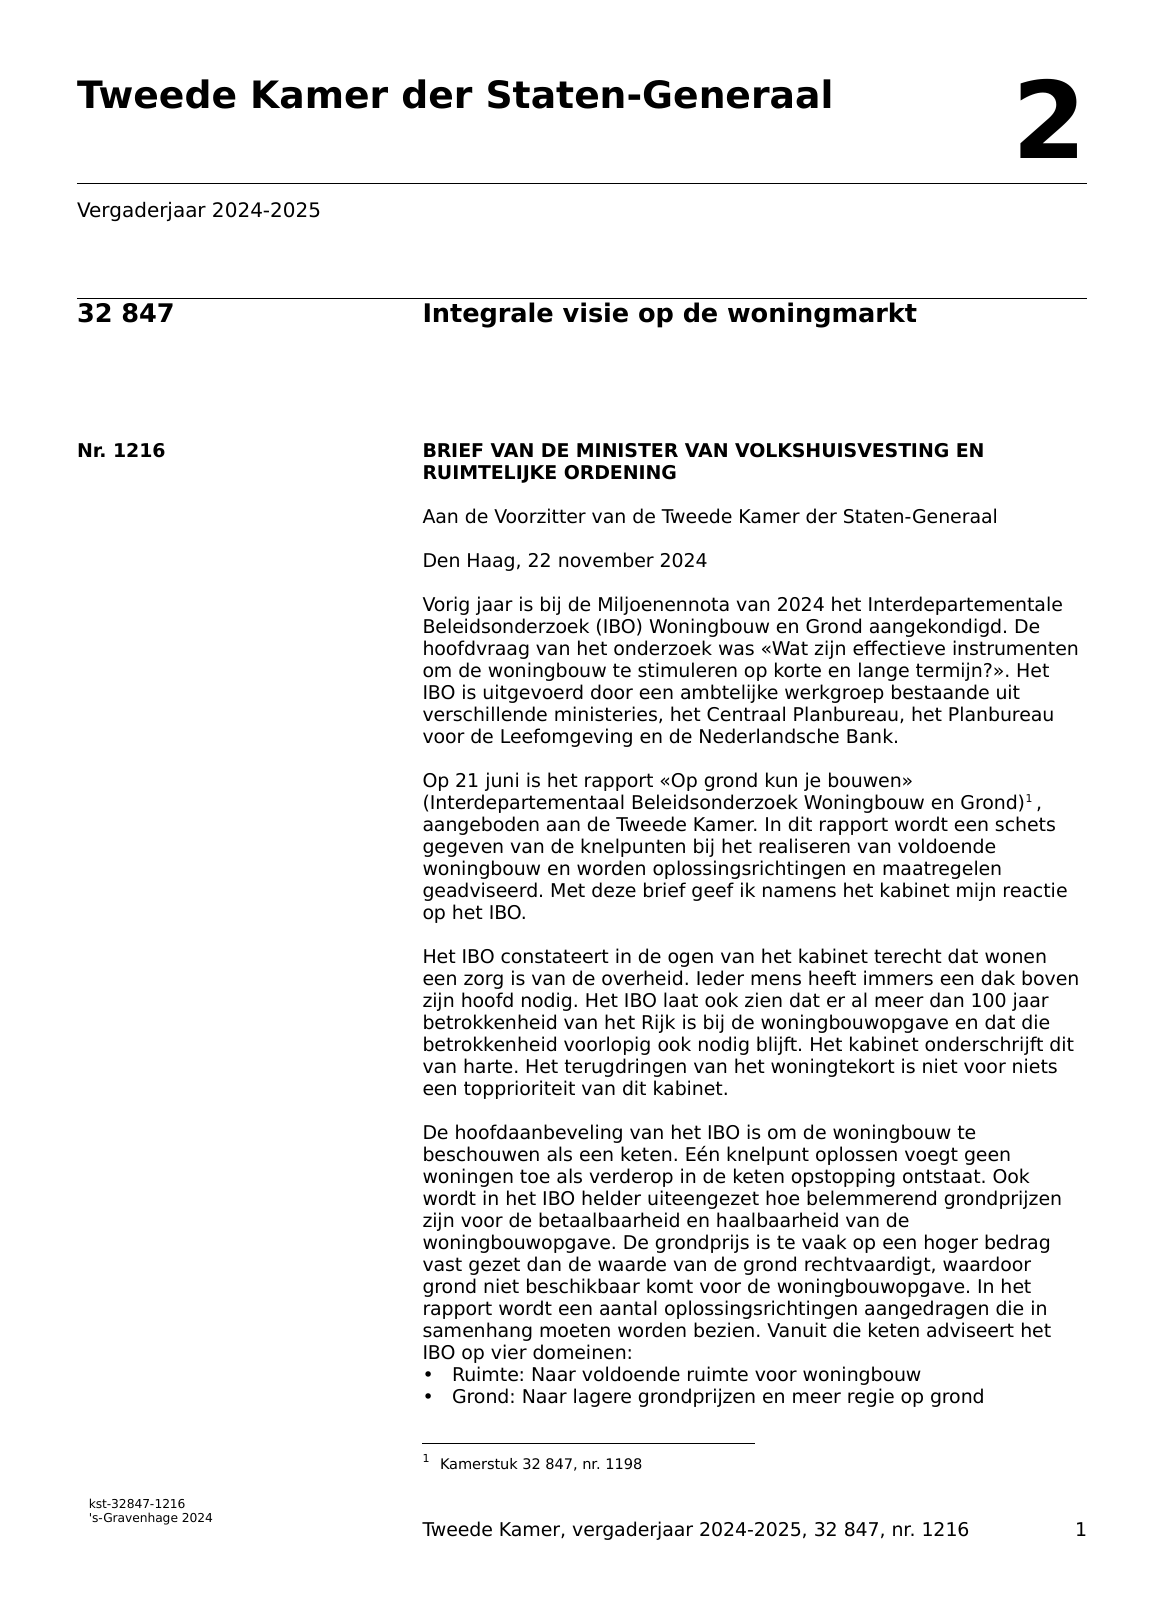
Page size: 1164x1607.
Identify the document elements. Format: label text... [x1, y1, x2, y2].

text Vorig jaar is bij de Miljoenennota van 2024 het Interdepartementale Beleidsonderzoek (IBO) Woningbouw en Grond aangekondigd. De hoofdvraag van het onderzoek was «Wat zijn effectieve instrumenten om de woningbouw te stimuleren op korte en lange termijn?». Het IBO is uitgevoerd door een ambtelijke werkgroep bestaande uit verschillende ministeries, het Centraal Planbureau, het Planbureau voor de Leefomgeving en de Nederlandsche Bank. [422, 594, 1087, 748]
text • Ruimte: Naar voldoende ruimte voor woningbouw [422, 1364, 1087, 1386]
subtitle Nr. 1216 BRIEF VAN DE MINISTER VAN VOLKSHUISVESTING EN RUIMTELIJKE ORDENING [77, 440, 1087, 484]
table_header Tweede Kamer der Staten-Generaal [77, 59, 886, 183]
text Op 21 juni is het rapport «Op grond kun je bouwen» (Interdepartementaal Beleidsonderzoek Woningbouw en Grond), aangeboden aan de Tweede Kamer. In dit rapport wordt een schets gegeven van de knelpunten bij het realiseren van voldoende woningbouw en worden oplossingsrichtingen en maatregelen geadviseerd. Met deze brief geef ik namens het kabinet mijn reactie op het IBO. [422, 770, 1087, 924]
text Den Haag, 22 november 2024 [422, 550, 1087, 572]
text Kamerstuk 32 847, nr. 1198 [422, 1452, 1087, 1474]
table_cell Vergaderjaar 2024-2025 [77, 184, 1087, 298]
subtitle 32 847 Integrale visie op de woningmarkt [77, 299, 1087, 329]
text Het IBO constateert in de ogen van het kabinet terecht dat wonen een zorg is van de overheid. Ieder mens heeft immers een dak boven zijn hoofd nodig. Het IBO laat ook zien dat er al meer dan 100 jaar betrokkenheid van het Rijk is bij de woningbouwopgave en dat die betrokkenheid voorlopig ook nodig blijft. Het kabinet onderschrijft dit van harte. Het terugdringen van het woningtekort is niet voor niets een topprioriteit van dit kabinet. [422, 946, 1087, 1100]
text Aan de Voorzitter van de Tweede Kamer der Staten-Generaal [422, 506, 1087, 528]
text • Grond: Naar lagere grondprijzen en meer regie op grond [422, 1386, 1087, 1408]
text De hoofdaanbeveling van het IBO is om de woningbouw te beschouwen als een keten. Eén knelpunt oplossen voegt geen woningen toe als verderop in de keten opstopping ontstaat. Ook wordt in het IBO helder uiteengezet hoe belemmerend grondprijzen zijn voor de betaalbaarheid en haalbaarheid van de woningbouwopgave. De grondprijs is te vaak op een hoger bedrag vast gezet dan de waarde van de grond rechtvaardigt, waardoor grond niet beschikbaar komt voor de woningbouwopgave. In het rapport wordt een aantal oplossingsrichtingen aangedragen die in samenhang moeten worden bezien. Vanuit die keten adviseert het IBO op vier domeinen: [422, 1122, 1087, 1364]
text kst-32847-1216 [88, 1497, 323, 1511]
text 's-Gravenhage 2024 [88, 1511, 323, 1525]
table_header 2 [886, 59, 1087, 183]
